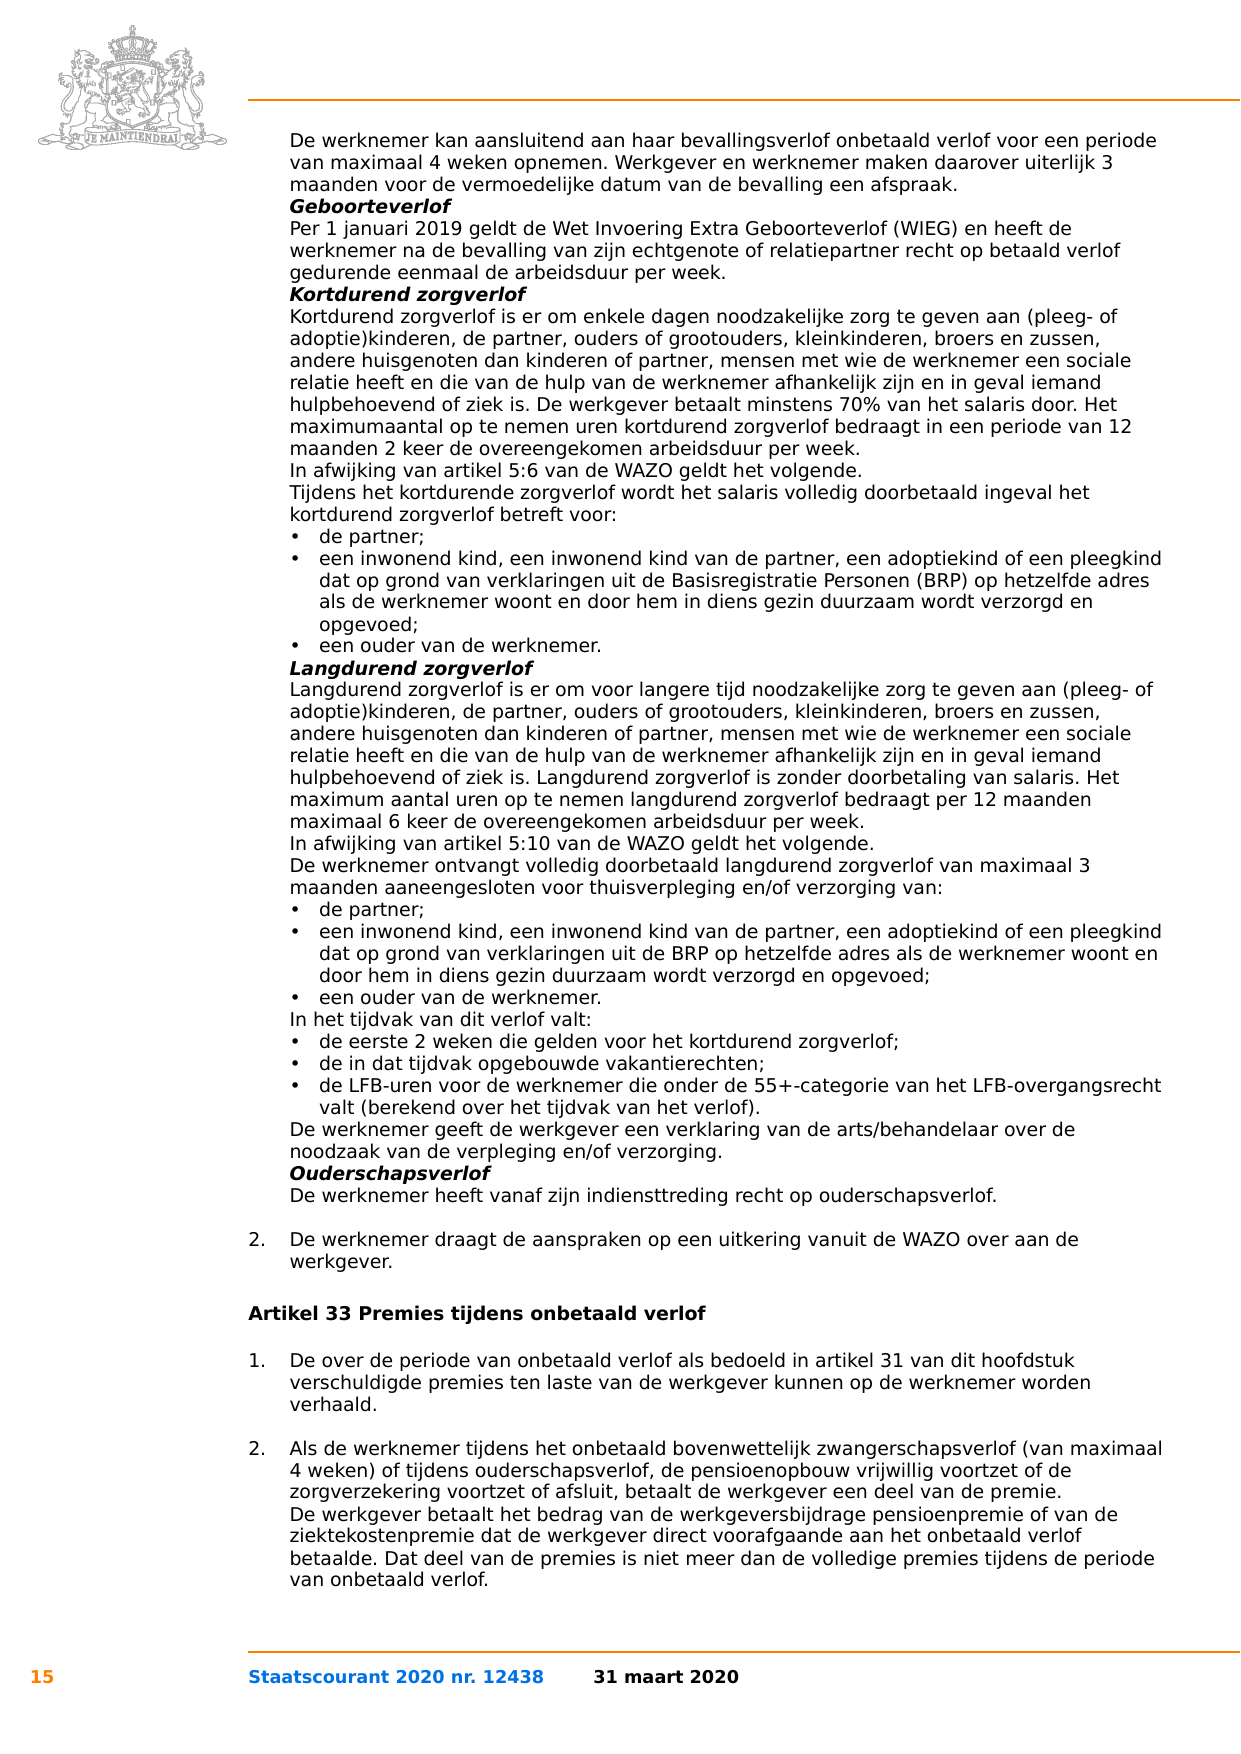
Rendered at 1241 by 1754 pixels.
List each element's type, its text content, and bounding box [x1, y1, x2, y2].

text De werkgever betaalt het bedrag van de werkgeversbijdrage pensioenpremie of van de ziektekostenpremie dat de werkgever direct voorafgaande aan het onbetaald verlof betaalde. Dat deel van de premies is niet meer dan de volledige premies tijdens de periode van onbetaald verlof. [289, 1503, 1163, 1591]
text Tijdens het kortdurende zorgverlof wordt het salaris volledig doorbetaald ingeval het kortdurend zorgverlof betreft voor: [289, 482, 1163, 526]
text • een inwonend kind, een inwonend kind van de partner, een adoptiekind of een pleegkind dat op grond van verklaringen uit de BRP op hetzelfde adres als de werknemer woont en door hem in diens gezin duurzaam wordt verzorgd en opgevoed; [289, 921, 1163, 987]
text • een ouder van de werknemer. [289, 987, 1163, 1009]
text • de in dat tijdvak opgebouwde vakantierechten; [289, 1053, 1163, 1075]
text Geboorteverlof [289, 196, 1163, 218]
text De werknemer ontvangt volledig doorbetaald langdurend zorgverlof van maximaal 3 maanden aaneengesloten voor thuisverpleging en/of verzorging van: [289, 855, 1163, 899]
picture [38, 25, 227, 150]
text • de eerste 2 weken die gelden voor het kortdurend zorgverlof; [289, 1031, 1163, 1053]
text • een inwonend kind, een inwonend kind van de partner, een adoptiekind of een pleegkind dat op grond van verklaringen uit de Basisregistratie Personen (BRP) op hetzelfde adres als de werknemer woont en door hem in diens gezin duurzaam wordt verzorgd en opgevoed; [289, 547, 1163, 635]
text 1. De over de periode van onbetaald verlof als bedoeld in artikel 31 van dit hoofdstuk verschuldigde premies ten laste van de werkgever kunnen op de werknemer worden verhaald. [248, 1350, 1163, 1416]
text Per 1 januari 2019 geldt de Wet Invoering Extra Geboorteverlof (WIEG) en heeft de werknemer na de bevalling van zijn echtgenote of relatiepartner recht op betaald verlof gedurende eenmaal de arbeidsduur per week. [289, 218, 1163, 284]
text Kortdurend zorgverlof is er om enkele dagen noodzakelijke zorg te geven aan (pleeg- of adoptie)kinderen, de partner, ouders of grootouders, kleinkinderen, broers en zussen, andere huisgenoten dan kinderen of partner, mensen met wie de werknemer een sociale relatie heeft en die van de hulp van de werknemer afhankelijk zijn en in geval iemand hulpbehoevend of ziek is. De werkgever betaalt minstens 70% van het salaris door. Het maximumaantal op te nemen uren kortdurend zorgverlof bedraagt in een periode van 12 maanden 2 keer de overeengekomen arbeidsduur per week. [289, 306, 1163, 459]
text De werknemer kan aansluitend aan haar bevallingsverlof onbetaald verlof voor een periode van maximaal 4 weken opnemen. Werkgever en werknemer maken daarover uiterlijk 3 maanden voor de vermoedelijke datum van de bevalling een afspraak. [289, 130, 1163, 196]
text In afwijking van artikel 5:10 van de WAZO geldt het volgende. [289, 833, 1163, 855]
text 2. Als de werknemer tijdens het onbetaald bovenwettelijk zwangerschapsverlof (van maximaal 4 weken) of tijdens ouderschapsverlof, de pensioenopbouw vrijwillig voortzet of de zorgverzekering voortzet of afsluit, betaalt de werkgever een deel van de premie. [248, 1437, 1163, 1503]
text In het tijdvak van dit verlof valt: [289, 1009, 1163, 1031]
text Kortdurend zorgverlof [289, 284, 1163, 306]
text • de partner; [289, 526, 1163, 547]
text De werknemer heeft vanaf zijn indiensttreding recht op ouderschapsverlof. [289, 1185, 1163, 1207]
text • de LFB-uren voor de werknemer die onder de 55+-categorie van het LFB-overgangsrecht valt (berekend over het tijdvak van het verlof). [289, 1075, 1163, 1119]
text Langdurend zorgverlof [289, 657, 1163, 679]
text • de partner; [289, 899, 1163, 921]
text De werknemer geeft de werkgever een verklaring van de arts/behandelaar over de noodzaak van de verpleging en/of verzorging. [289, 1119, 1163, 1163]
text Langdurend zorgverlof is er om voor langere tijd noodzakelijke zorg te geven aan (pleeg- of adoptie)kinderen, de partner, ouders of grootouders, kleinkinderen, broers en zussen, andere huisgenoten dan kinderen of partner, mensen met wie de werknemer een sociale relatie heeft en die van de hulp van de werknemer afhankelijk zijn en in geval iemand hulpbehoevend of ziek is. Langdurend zorgverlof is zonder doorbetaling van salaris. Het maximum aantal uren op te nemen langdurend zorgverlof bedraagt per 12 maanden maximaal 6 keer de overeengekomen arbeidsduur per week. [289, 679, 1163, 833]
subtitle Artikel 33 Premies tijdens onbetaald verlof [248, 1303, 1163, 1325]
text • een ouder van de werknemer. [289, 635, 1163, 657]
text In afwijking van artikel 5:6 van de WAZO geldt het volgende. [289, 459, 1163, 482]
text 2. De werknemer draagt de aanspraken op een uitkering vanuit de WAZO over aan de werkgever. [248, 1229, 1163, 1273]
text Ouderschapsverlof [289, 1163, 1163, 1185]
